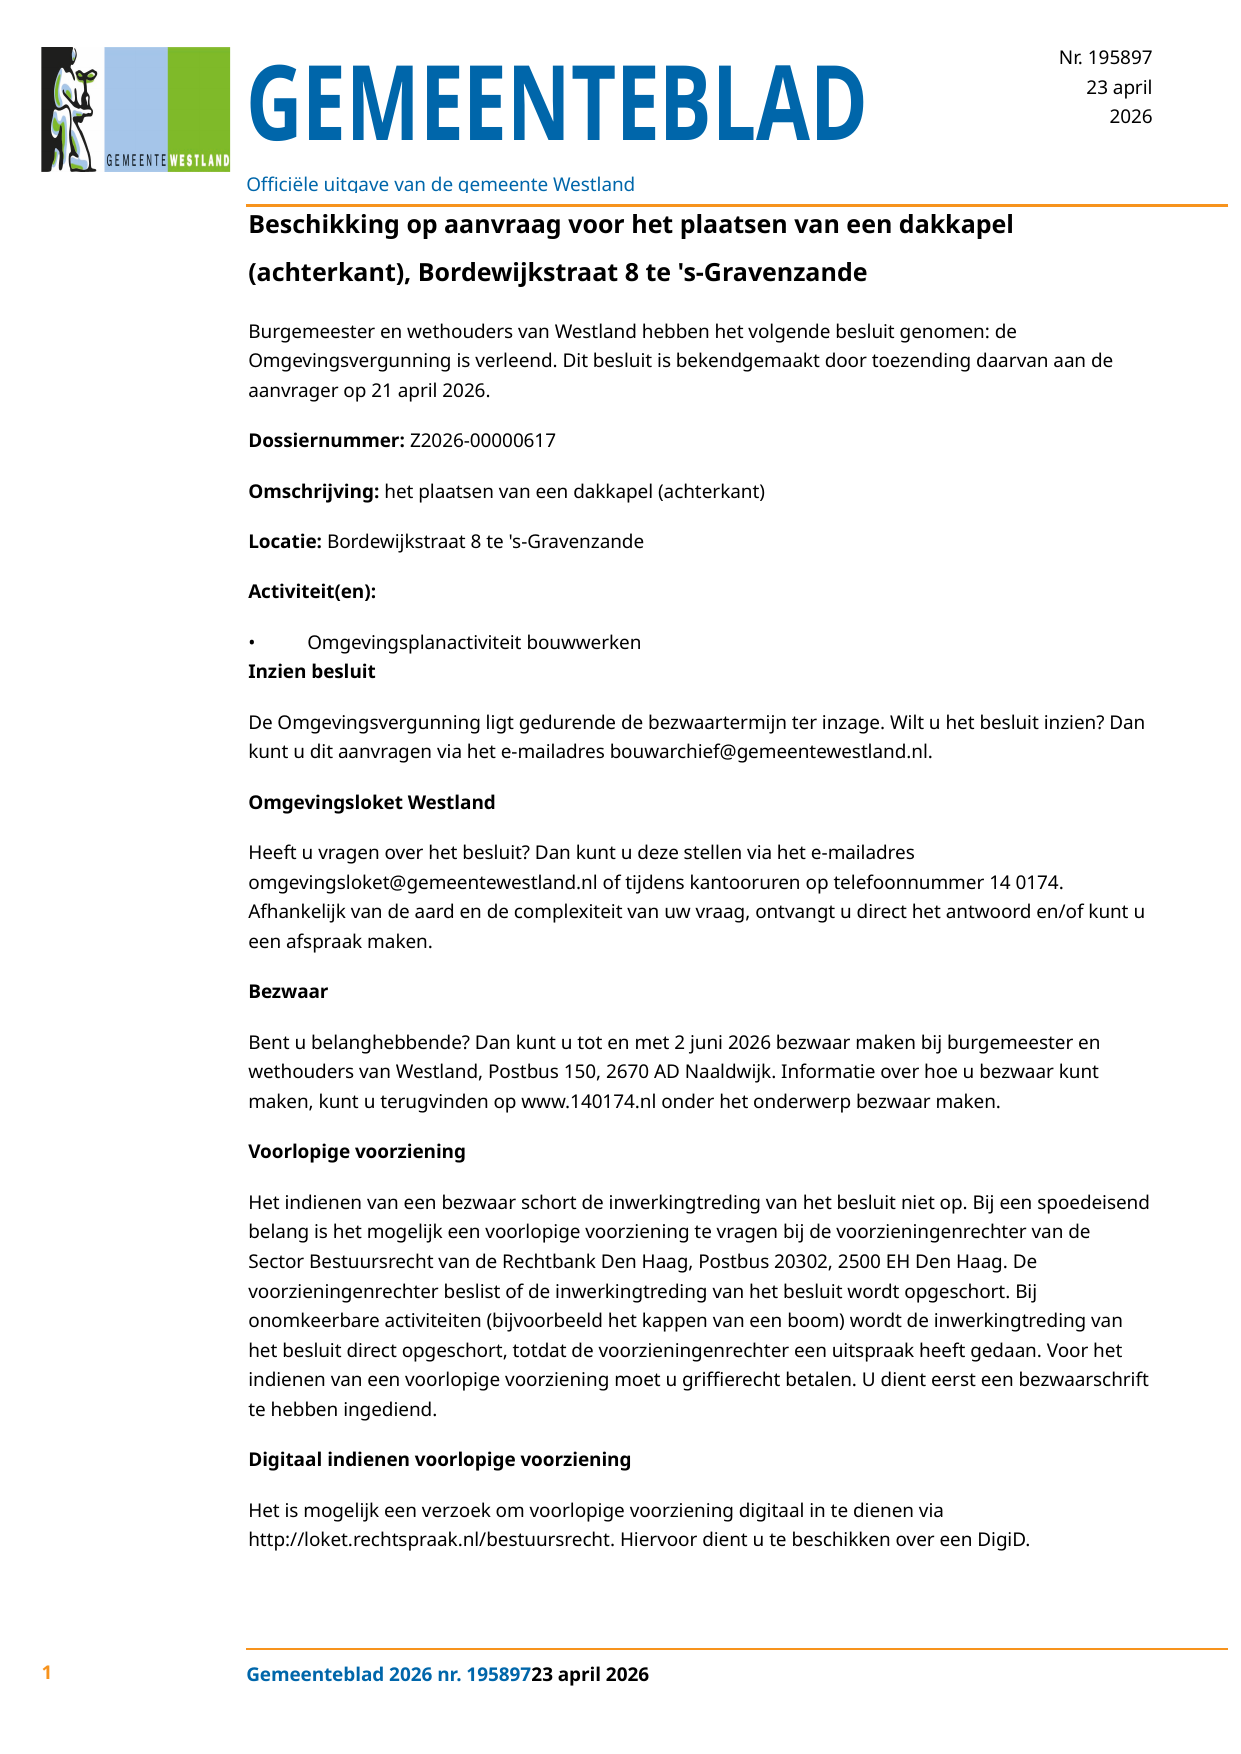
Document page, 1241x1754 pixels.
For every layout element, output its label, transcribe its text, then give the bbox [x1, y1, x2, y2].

text Bezwaar [248, 979, 1152, 1004]
text Heeft u vragen over het besluit? Dan kunt u deze stellen via het e-mailadres omgevingsloket@gemeentewestland.nl of tijdens kantooruren op telefoonnummer 14 0174. Afhankelijk van de aard en de complexiteit van uw vraag, ontvangt u direct het antwoord en/of kunt u een afspraak maken. [248, 839, 1152, 954]
text Digitaal indienen voorlopige voorziening [248, 1447, 1152, 1472]
text Bent u belanghebbende? Dan kunt u tot en met 2 juni 2026 bezwaar maken bij burgemeester en wethouders van Westland, Postbus 150, 2670 AD Naaldwijk. Informatie over hoe u bezwaar kunt maken, kunt u terugvinden op www.140174.nl onder het onderwerp bezwaar maken. [248, 1029, 1152, 1114]
text Dossiernummer: Z2026-00000617 [248, 427, 1152, 453]
picture [41, 47, 231, 172]
text Burgemeester en wethouders van Westland hebben het volgende besluit genomen: de Omgevingsvergunning is verleend. Dit besluit is bekendgemaakt door toezending daarvan aan de aanvrager op 21 april 2026. [248, 318, 1152, 403]
text Inzien besluit [248, 659, 1152, 684]
text Het is mogelijk een verzoek om voorlopige voorziening digitaal in te dienen via http://loket.rechtspraak.nl/bestuursrecht. Hiervoor dient u te beschikken over een DigiD. [248, 1497, 1152, 1552]
text Beschikking op aanvraag voor het plaatsen van een dakkapel (achterkant), Bordewijkstraat 8 te 's-Gravenzande [248, 207, 1152, 288]
text Omschrijving: het plaatsen van een dakkapel (achterkant) [248, 478, 1152, 504]
text Voorlopige voorziening [248, 1139, 1152, 1164]
text Het indienen van een bezwaar schort de inwerkingtreding van het besluit niet op. Bij een spoedeisend belang is het mogelijk een voorlopige voorziening te vragen bij de voorzieningenrechter van de Sector Bestuursrecht van de Rechtbank Den Haag, Postbus 20302, 2500 EH Den Haag. De voorzieningenrechter beslist of de inwerkingtreding van het besluit wordt opgeschort. Bij onomkeerbare activiteiten (bijvoorbeeld het kappen van een boom) wordt de inwerkingtreding van het besluit direct opgeschort, totdat de voorzieningenrechter een uitspraak heeft gedaan. Voor het indienen van een voorlopige voorziening moet u griffierecht betalen. U dient eerst een bezwaarschrift te hebben ingediend. [248, 1189, 1152, 1422]
text De Omgevingsvergunning ligt gedurende de bezwaartermijn ter inzage. Wilt u het besluit inzien? Dan kunt u dit aanvragen via het e-mailadres bouwarchief@gemeentewestland.nl. [248, 709, 1152, 764]
text Activiteit(en): [248, 579, 1152, 604]
list Omgevingsplanactiviteit bouwwerken [248, 629, 1152, 655]
text Omgevingsloket Westland [248, 789, 1152, 815]
text Locatie: Bordewijkstraat 8 te 's-Gravenzande [248, 528, 1152, 554]
